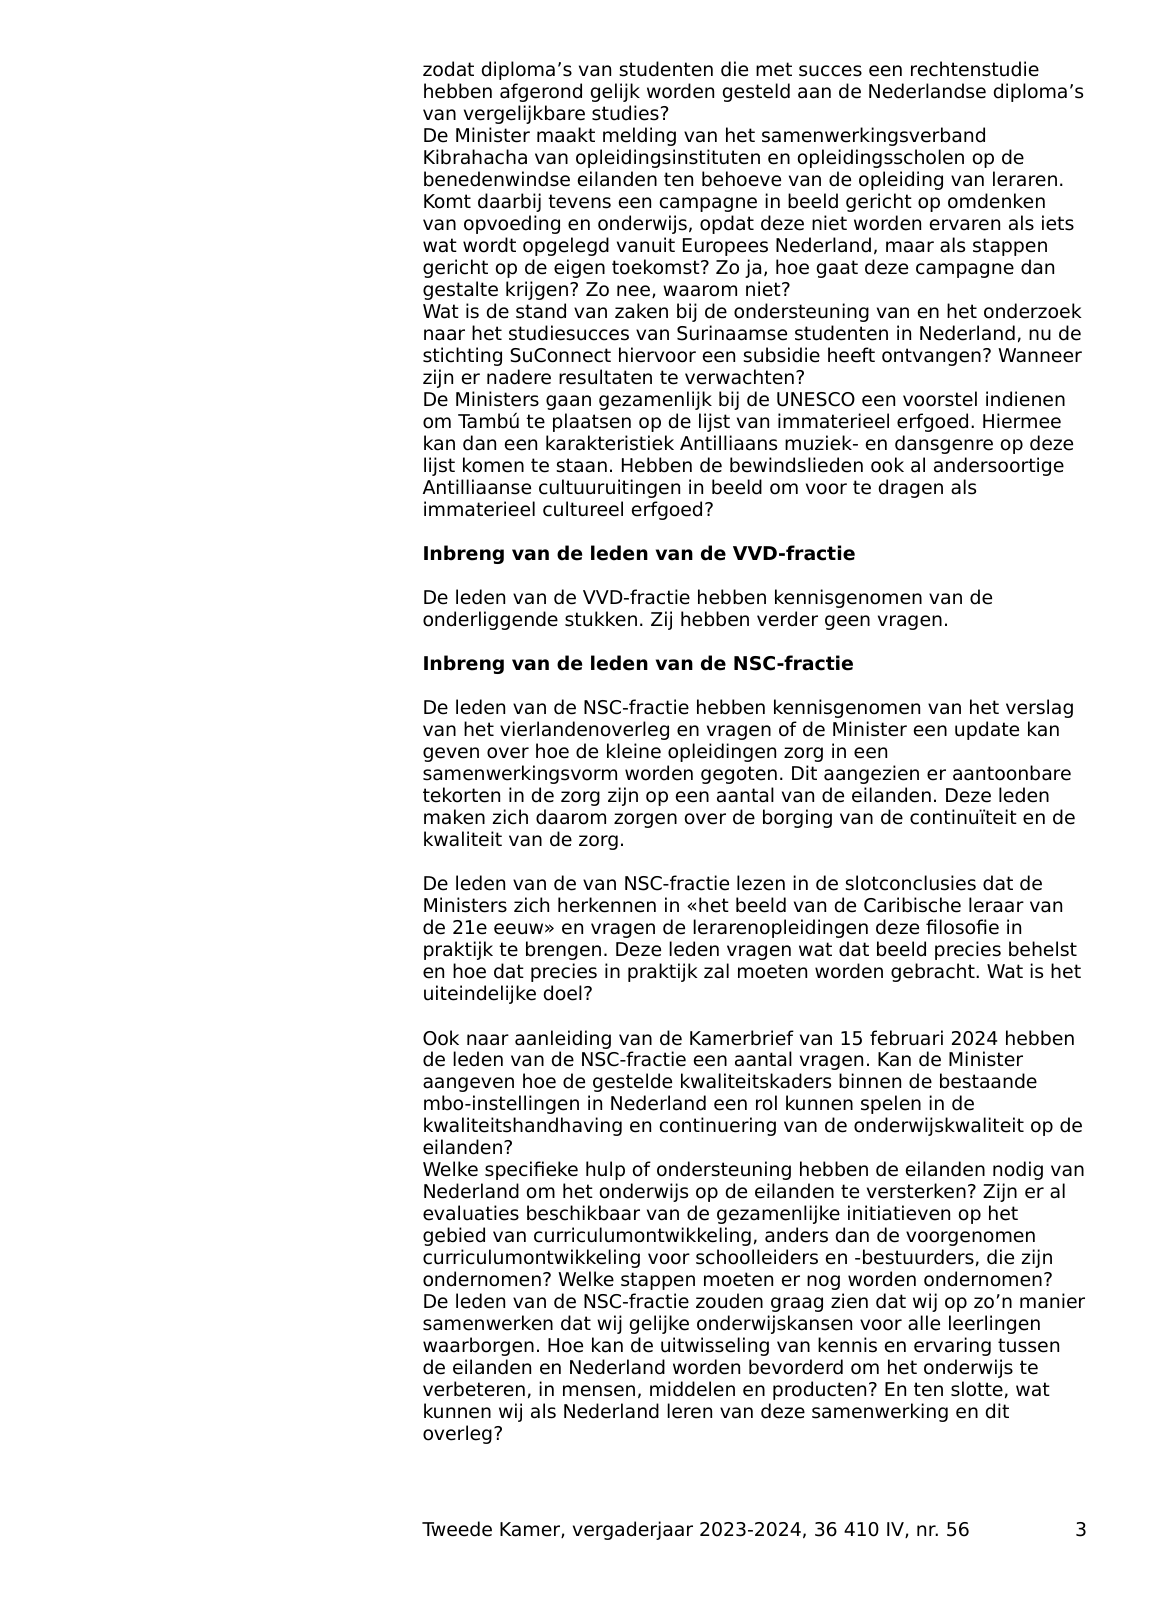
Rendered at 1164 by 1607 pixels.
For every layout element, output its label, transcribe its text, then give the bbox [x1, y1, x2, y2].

text De leden van de NSC-fractie hebben kennisgenomen van het verslag van het vierlandenoverleg en vragen of de Minister een update kan geven over hoe de kleine opleidingen zorg in een samenwerkingsvorm worden gegoten. Dit aangezien er aantoonbare tekorten in de zorg zijn op een aantal van de eilanden. Deze leden maken zich daarom zorgen over de borging van de continuïteit en de kwaliteit van de zorg. [422, 697, 1087, 851]
text De leden van de NSC-fractie zouden graag zien dat wij op zo’n manier samenwerken dat wij gelijke onderwijskansen voor alle leerlingen waarborgen. Hoe kan de uitwisseling van kennis en ervaring tussen de eilanden en Nederland worden bevorderd om het onderwijs te verbeteren, in mensen, middelen en producten? En ten slotte, wat kunnen wij als Nederland leren van deze samenwerking en dit overleg? [422, 1291, 1087, 1445]
text Welke specifieke hulp of ondersteuning hebben de eilanden nodig van Nederland om het onderwijs op de eilanden te versterken? Zijn er al evaluaties beschikbaar van de gezamenlijke initiatieven op het gebied van curriculumontwikkeling, anders dan de voorgenomen curriculumontwikkeling voor schoolleiders en -bestuurders, die zijn ondernomen? Welke stappen moeten er nog worden ondernomen? [422, 1159, 1087, 1291]
text Wat is de stand van zaken bij de ondersteuning van en het onderzoek naar het studiesucces van Surinaamse studenten in Nederland, nu de stichting SuConnect hiervoor een subsidie heeft ontvangen? Wanneer zijn er nadere resultaten te verwachten? [422, 301, 1087, 389]
text De Minister maakt melding van het samenwerkingsverband Kibrahacha van opleidingsinstituten en opleidingsscholen op de benedenwindse eilanden ten behoeve van de opleiding van leraren. Komt daarbij tevens een campagne in beeld gericht op omdenken van opvoeding en onderwijs, opdat deze niet worden ervaren als iets wat wordt opgelegd vanuit Europees Nederland, maar als stappen gericht op de eigen toekomst? Zo ja, hoe gaat deze campagne dan gestalte krijgen? Zo nee, waarom niet? [422, 125, 1087, 301]
text De Ministers gaan gezamenlijk bij de UNESCO een voorstel indienen om Tambú te plaatsen op de lijst van immaterieel erfgoed. Hiermee kan dan een karakteristiek Antilliaans muziek- en dansgenre op deze lijst komen te staan. Hebben de bewindslieden ook al andersoortige Antilliaanse cultuuruitingen in beeld om voor te dragen als immaterieel cultureel erfgoed? [422, 389, 1087, 521]
subtitle Inbreng van de leden van de NSC-fractie [422, 653, 1087, 675]
text zodat diploma’s van studenten die met succes een rechtenstudie hebben afgerond gelijk worden gesteld aan de Nederlandse diploma’s van vergelijkbare studies? [422, 59, 1087, 125]
subtitle Inbreng van de leden van de VVD-fractie [422, 543, 1087, 565]
text De leden van de van NSC-fractie lezen in de slotconclusies dat de Ministers zich herkennen in «het beeld van de Caribische leraar van de 21e eeuw» en vragen de lerarenopleidingen deze filosofie in praktijk te brengen. Deze leden vragen wat dat beeld precies behelst en hoe dat precies in praktijk zal moeten worden gebracht. Wat is het uiteindelijke doel? [422, 873, 1087, 1005]
text Ook naar aanleiding van de Kamerbrief van 15 februari 2024 hebben de leden van de NSC-fractie een aantal vragen. Kan de Minister aangeven hoe de gestelde kwaliteitskaders binnen de bestaande mbo-instellingen in Nederland een rol kunnen spelen in de kwaliteitshandhaving en continuering van de onderwijskwaliteit op de eilanden? [422, 1027, 1087, 1159]
text De leden van de VVD-fractie hebben kennisgenomen van de onderliggende stukken. Zij hebben verder geen vragen. [422, 587, 1087, 631]
